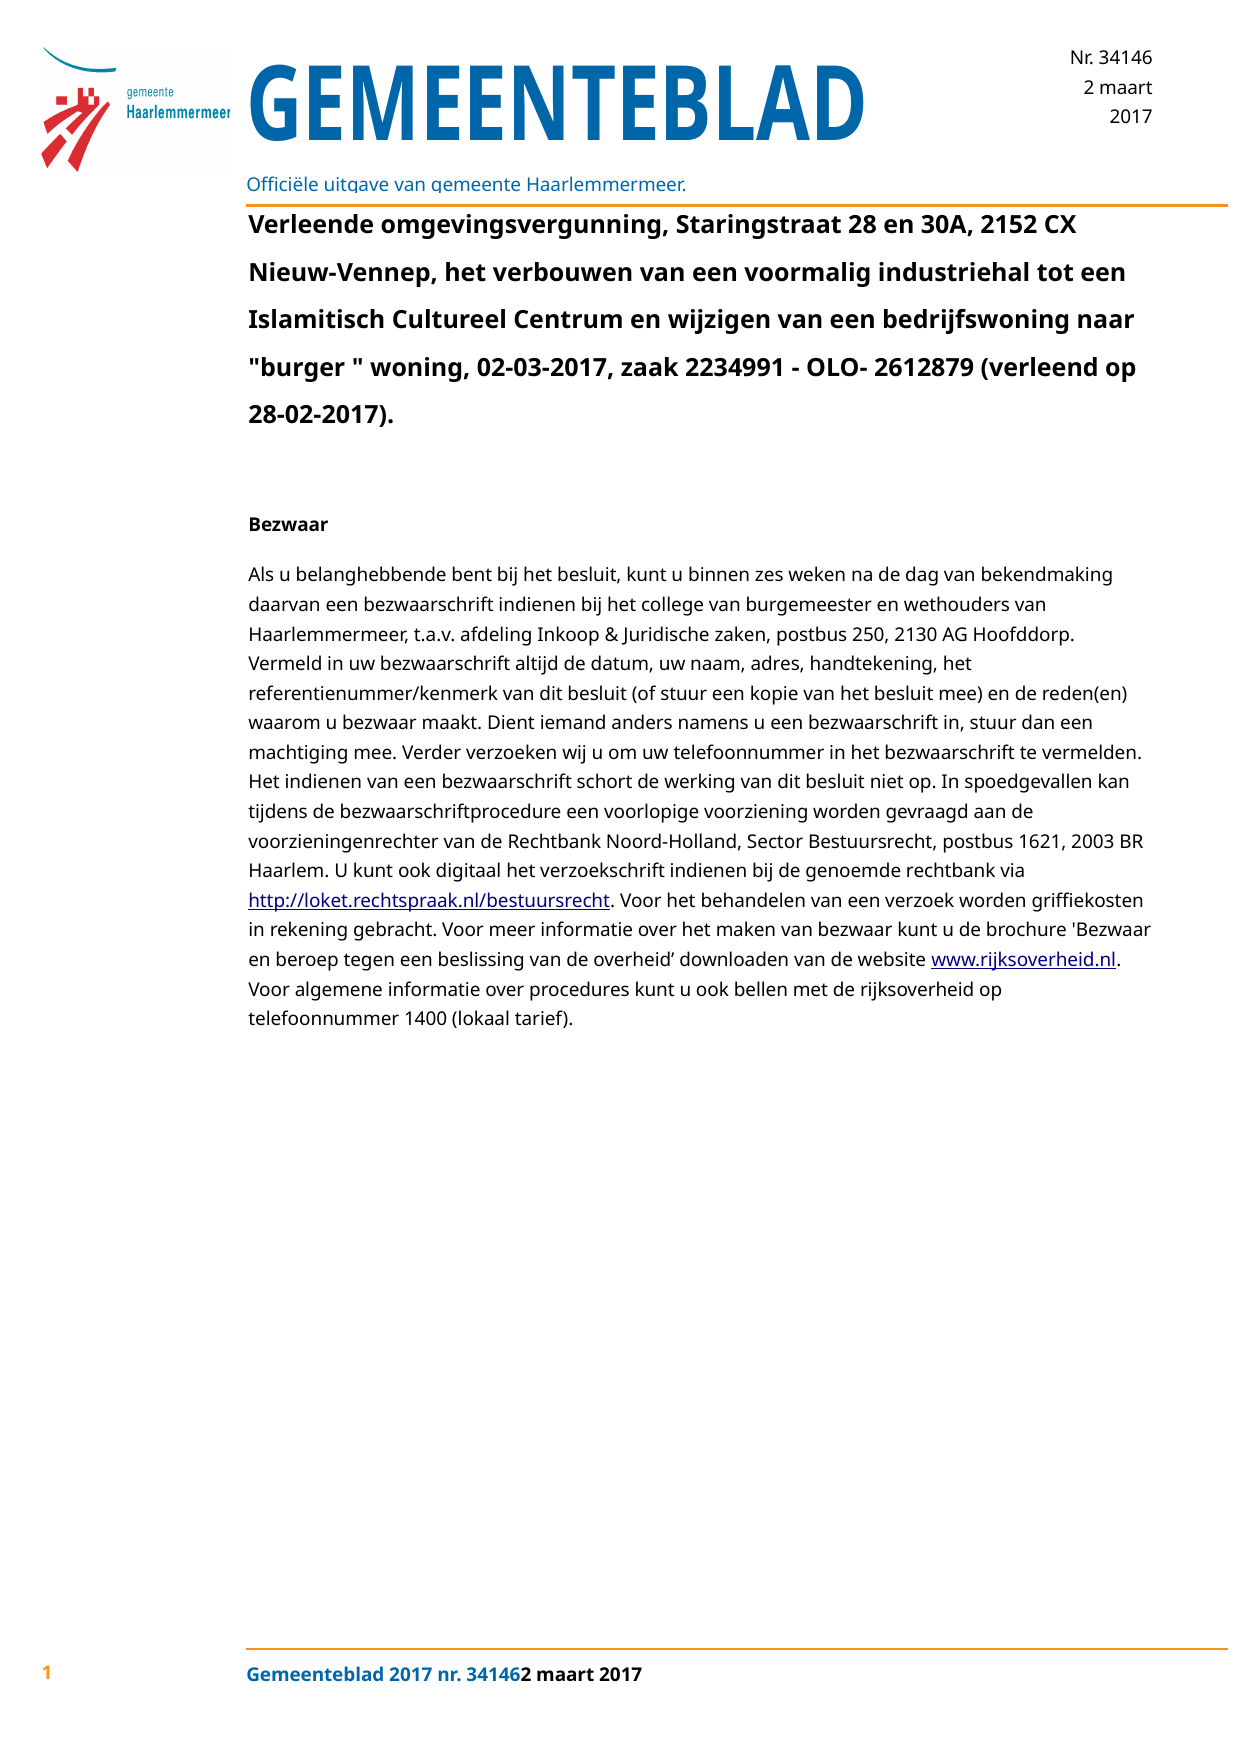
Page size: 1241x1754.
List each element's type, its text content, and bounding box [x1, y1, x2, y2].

text Verleende omgevingsvergunning, Staringstraat 28 en 30A, 2152 CX Nieuw-Vennep, het verbouwen van een voormalig industriehal tot een Islamitisch Cultureel Centrum en wijzigen van een bedrijfswoning naar "burger " woning, 02-03-2017, zaak 2234991 - OLO- 2612879 (verleend op 28-02-2017). [248, 207, 1152, 431]
text Bezwaar [248, 511, 1152, 537]
picture [41, 47, 231, 172]
text Als u belanghebbende bent bij het besluit, kunt u binnen zes weken na de dag van bekendmaking daarvan een bezwaarschrift indienen bij het college van burgemeester en wethouders van Haarlemmermeer, t.a.v. afdeling Inkoop & Juridische zaken, postbus 250, 2130 AG Hoofddorp. Vermeld in uw bezwaarschrift altijd de datum, uw naam, adres, handtekening, het referentienummer/kenmerk van dit besluit (of stuur een kopie van het besluit mee) en de reden(en) waarom u bezwaar maakt. Dient iemand anders namens u een bezwaarschrift in, stuur dan een machtiging mee. Verder verzoeken wij u om uw telefoonnummer in het bezwaarschrift te vermelden. Het indienen van een bezwaarschrift schort de werking van dit besluit niet op. In spoedgevallen kan tijdens de bezwaarschriftprocedure een voorlopige voorziening worden gevraagd aan de voorzieningenrechter van de Rechtbank Noord-Holland, Sector Bestuursrecht, postbus 1621, 2003 BR Haarlem. U kunt ook digitaal het verzoekschrift indienen bij de genoemde rechtbank via http://loket.rechtspraak.nl/bestuursrecht. Voor het behandelen van een verzoek worden griffiekosten in rekening gebracht. Voor meer informatie over het maken van bezwaar kunt u de brochure 'Bezwaar en beroep tegen een beslissing van de overheid’ downloaden van de website www.rijksoverheid.nl. Voor algemene informatie over procedures kunt u ook bellen met de rijksoverheid op telefoonnummer 1400 (lokaal tarief). [248, 562, 1152, 1031]
